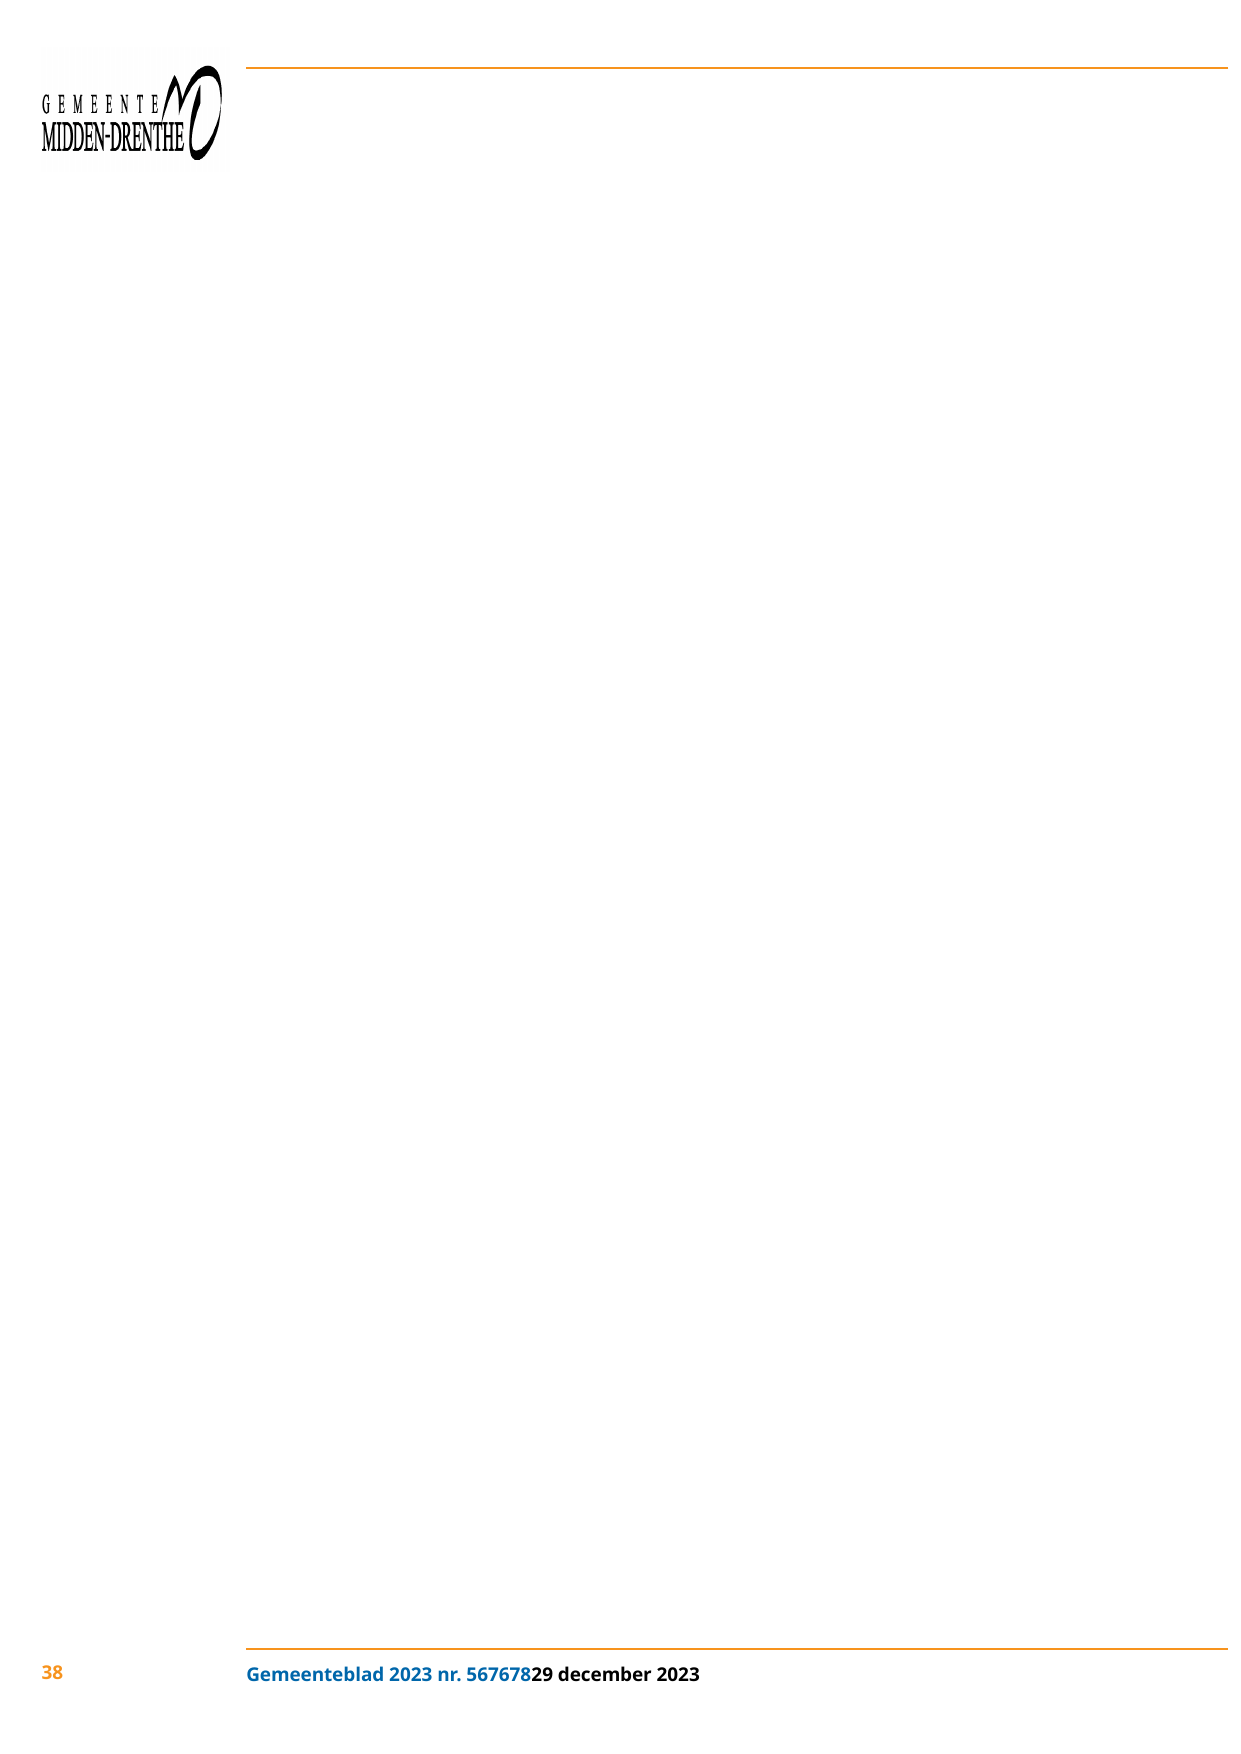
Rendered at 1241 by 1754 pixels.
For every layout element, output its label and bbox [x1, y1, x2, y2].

picture [41, 47, 231, 172]
